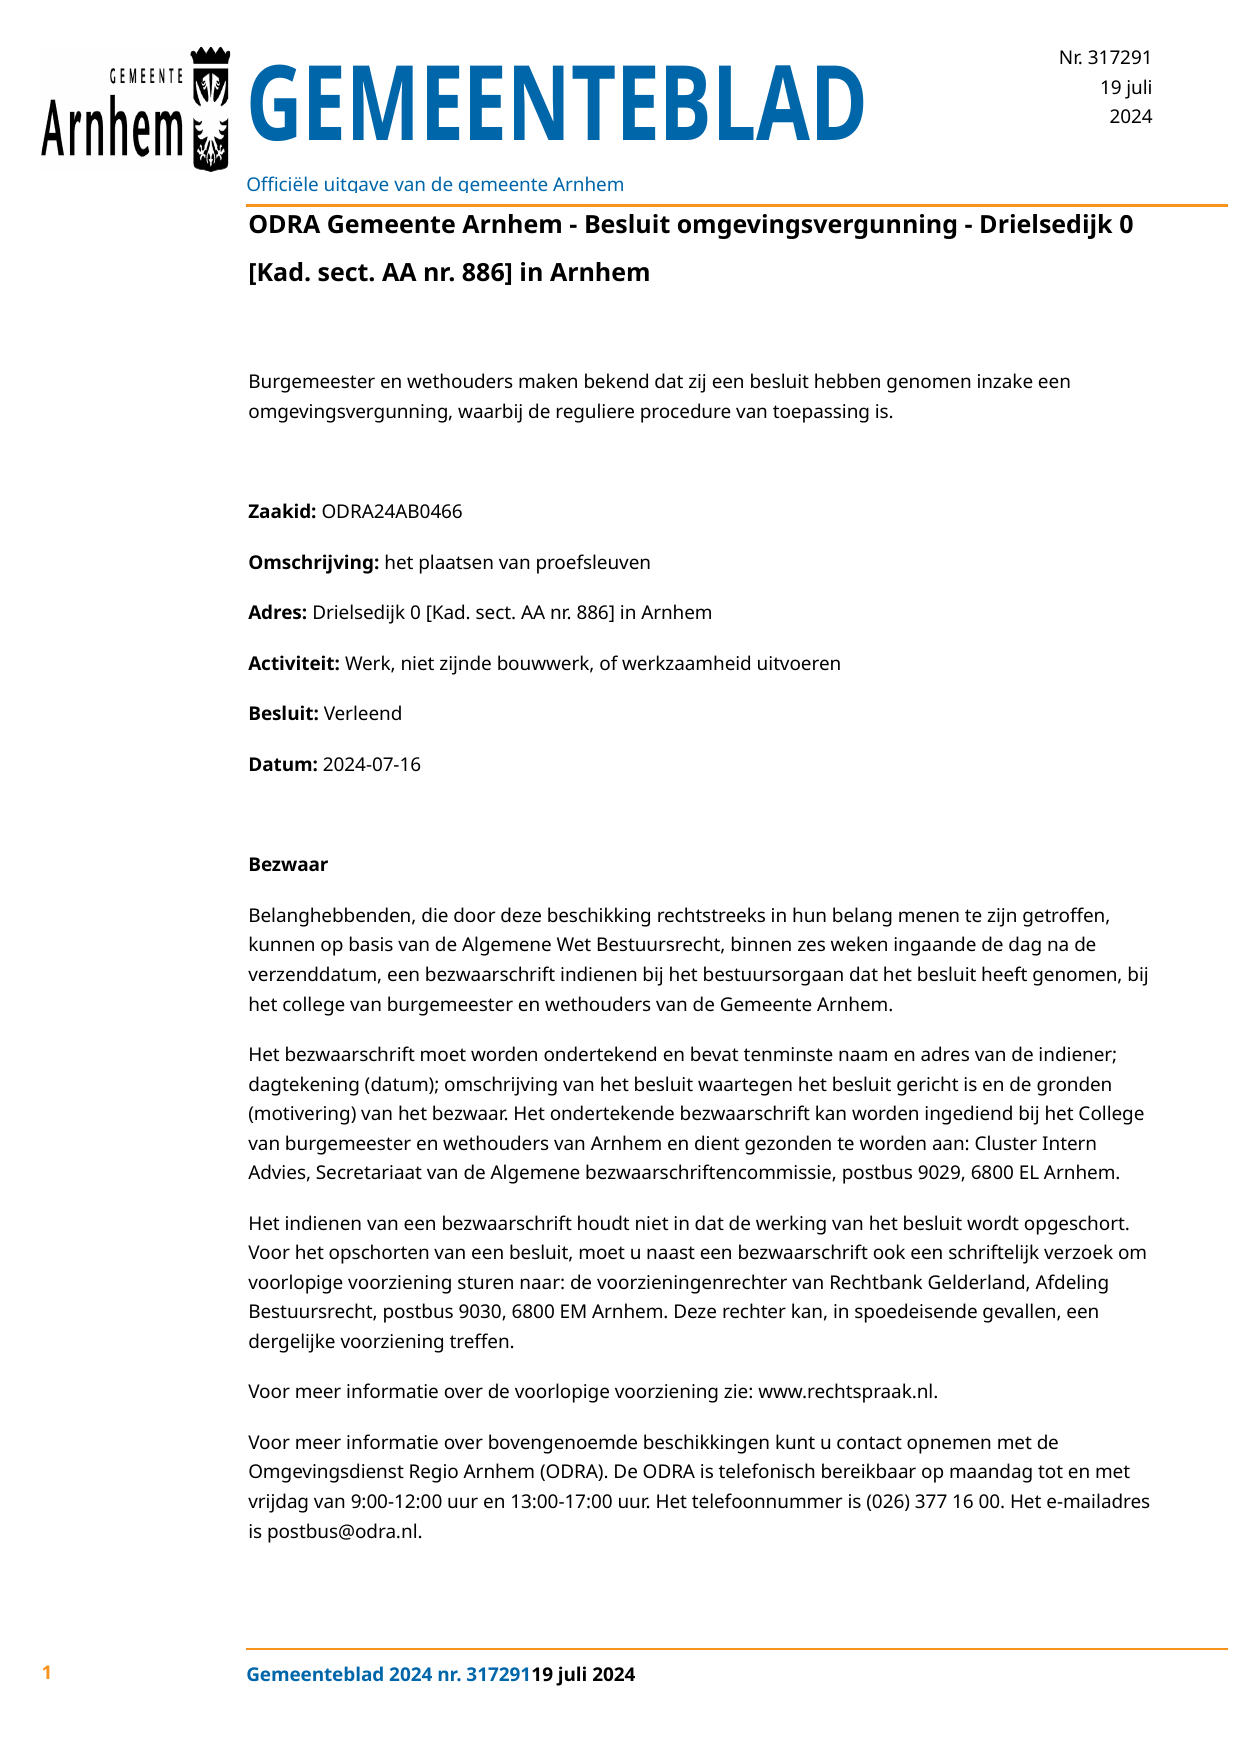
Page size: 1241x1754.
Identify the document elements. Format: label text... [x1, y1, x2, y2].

text Voor meer informatie over de voorlopige voorziening zie: www.rechtspraak.nl. [248, 1379, 1152, 1404]
text Bezwaar [248, 852, 1152, 877]
text Adres: Drielsedijk 0 [Kad. sect. AA nr. 886] in Arnhem [248, 599, 1152, 625]
picture [41, 47, 231, 172]
text Datum: 2024-07-16 [248, 751, 1152, 777]
text Het bezwaarschrift moet worden ondertekend en bevat tenminste naam en adres van de indiener; dagtekening (datum); omschrijving van het besluit waartegen het besluit gericht is en de gronden (motivering) van het bezwaar. Het ondertekende bezwaarschrift kan worden ingediend bij het College van burgemeester en wethouders van Arnhem en dient gezonden te worden aan: Cluster Intern Advies, Secretariaat van de Algemene bezwaarschriftencommissie, postbus 9029, 6800 EL Arnhem. [248, 1041, 1152, 1185]
text Burgemeester en wethouders maken bekend dat zij een besluit hebben genomen inzake een omgevingsvergunning, waarbij de reguliere procedure van toepassing is. [248, 368, 1152, 424]
text Zaakid: ODRA24AB0466 [248, 499, 1152, 524]
text ODRA Gemeente Arnhem - Besluit omgevingsvergunning - Drielsedijk 0 [Kad. sect. AA nr. 886] in Arnhem [248, 207, 1152, 288]
text Het indienen van een bezwaarschrift houdt niet in dat de werking van het besluit wordt opgeschort. Voor het opschorten van een besluit, moet u naast een bezwaarschrift ook een schriftelijk verzoek om voorlopige voorziening sturen naar: de voorzieningenrechter van Rechtbank Gelderland, Afdeling Bestuursrecht, postbus 9030, 6800 EM Arnhem. Deze rechter kan, in spoedeisende gevallen, een dergelijke voorziening treffen. [248, 1210, 1152, 1354]
text Belanghebbenden, die door deze beschikking rechtstreeks in hun belang menen te zijn getroffen, kunnen op basis van de Algemene Wet Bestuursrecht, binnen zes weken ingaande de dag na de verzenddatum, een bezwaarschrift indienen bij het bestuursorgaan dat het besluit heeft genomen, bij het college van burgemeester en wethouders van de Gemeente Arnhem. [248, 902, 1152, 1017]
text Activiteit: Werk, niet zijnde bouwwerk, of werkzaamheid uitvoeren [248, 650, 1152, 676]
text Voor meer informatie over bovengenoemde beschikkingen kunt u contact opnemen met de Omgevingsdienst Regio Arnhem (ODRA). De ODRA is telefonisch bereikbaar op maandag tot en met vrijdag van 9:00-12:00 uur en 13:00-17:00 uur. Het telefoonnummer is (026) 377 16 00. Het e-mailadres is postbus@odra.nl. [248, 1429, 1152, 1544]
text Omschrijving: het plaatsen van proefsleuven [248, 549, 1152, 575]
text Besluit: Verleend [248, 700, 1152, 726]
